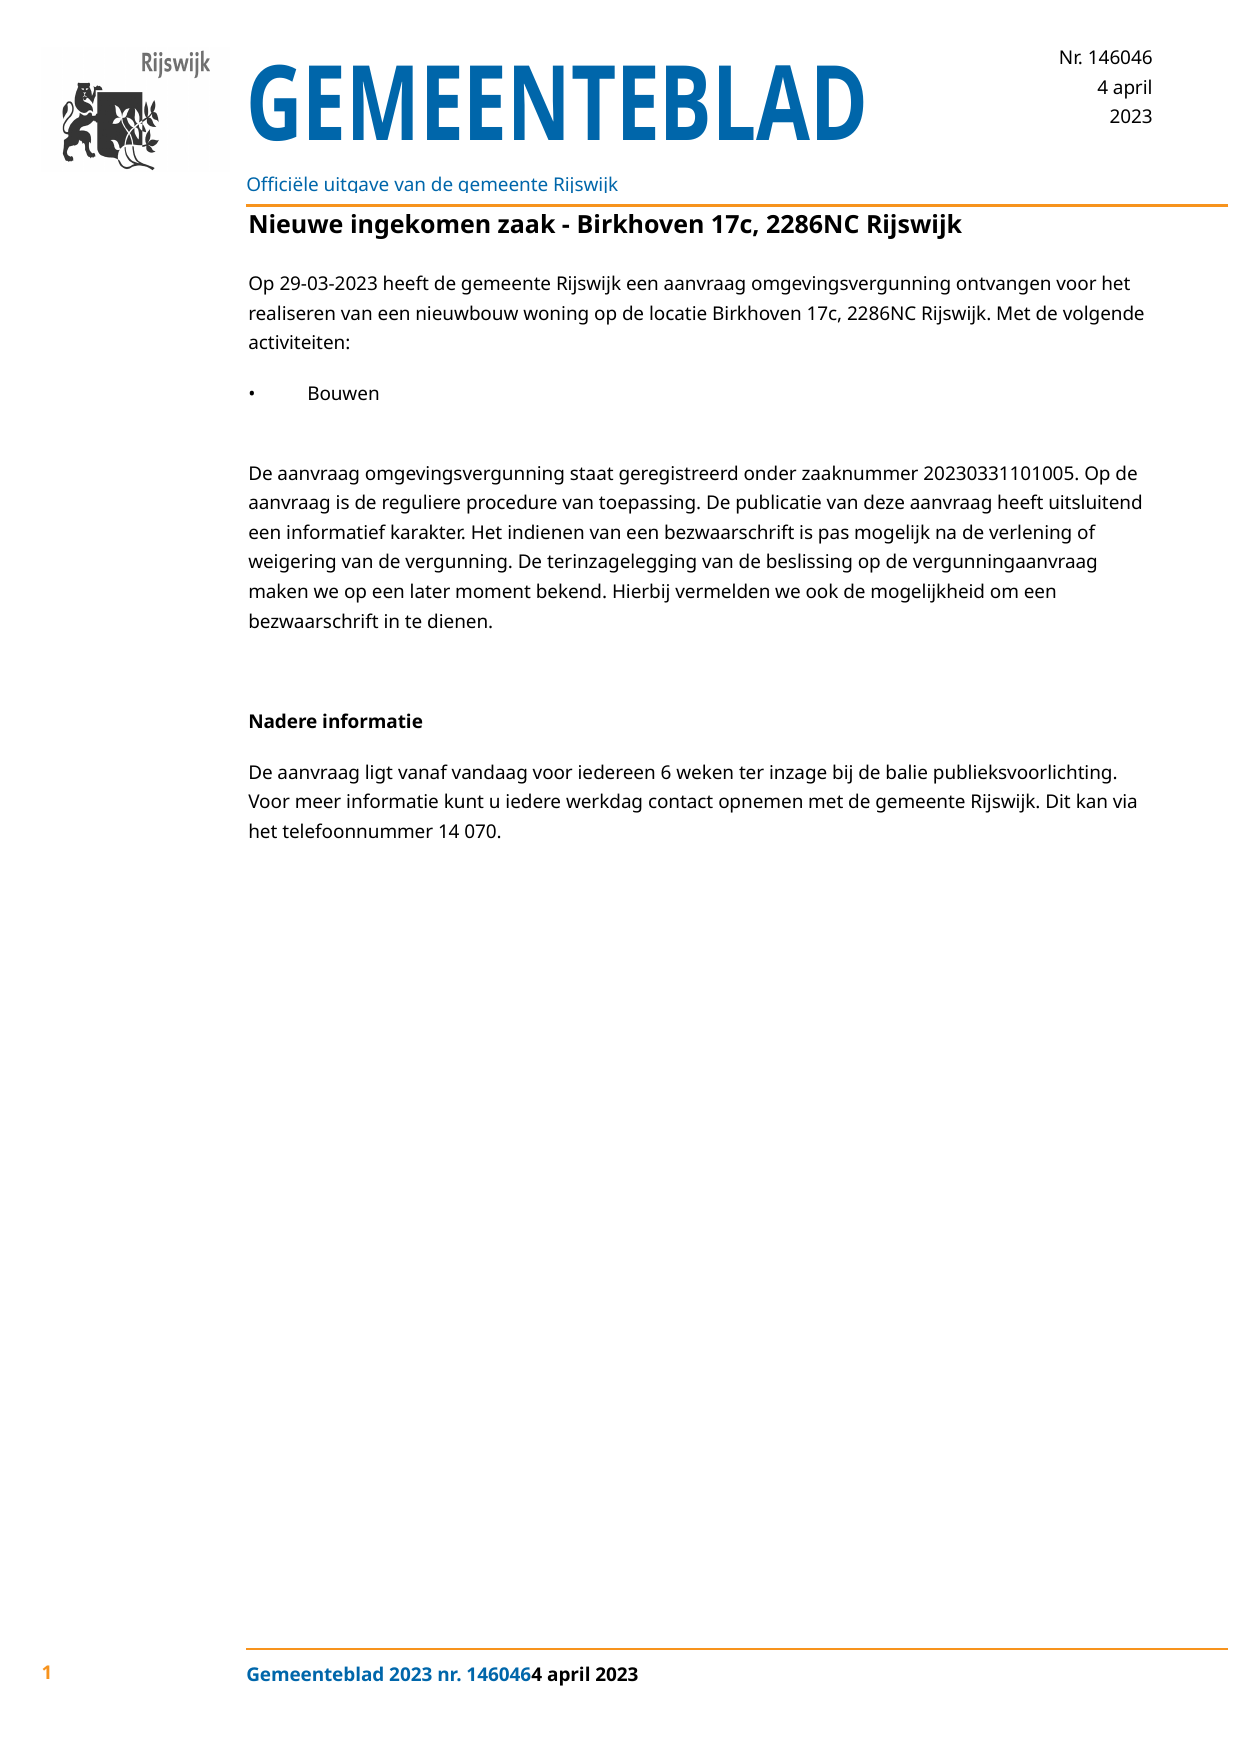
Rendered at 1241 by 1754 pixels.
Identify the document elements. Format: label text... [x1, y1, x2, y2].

text De aanvraag omgevingsvergunning staat geregistreerd onder zaaknummer 20230331101005. Op de aanvraag is de reguliere procedure van toepassing. De publicatie van deze aanvraag heeft uitsluitend een informatief karakter. Het indienen van een bezwaarschrift is pas mogelijk na de verlening of weigering van de vergunning. De terinzagelegging van de beslissing op de vergunningaanvraag maken we op een later moment bekend. Hierbij vermelden we ook de mogelijkheid om een bezwaarschrift in te dienen. [248, 460, 1152, 633]
text De aanvraag ligt vanaf vandaag voor iedereen 6 weken ter inzage bij de balie publieksvoorlichting. Voor meer informatie kunt u iedere werkdag contact opnemen met de gemeente Rijswijk. Dit kan via het telefoonnummer 14 070. [248, 759, 1152, 844]
text Op 29-03-2023 heeft de gemeente Rijswijk een aanvraag omgevingsvergunning ontvangen voor het realiseren van een nieuwbouw woning op de locatie Birkhoven 17c, 2286NC Rijswijk. Met de volgende activiteiten: [248, 270, 1152, 355]
text Nadere informatie [248, 709, 1152, 734]
list Bouwen [248, 380, 1152, 406]
picture [41, 47, 231, 172]
text Nieuwe ingekomen zaak - Birkhoven 17c, 2286NC Rijswijk [248, 207, 1152, 241]
